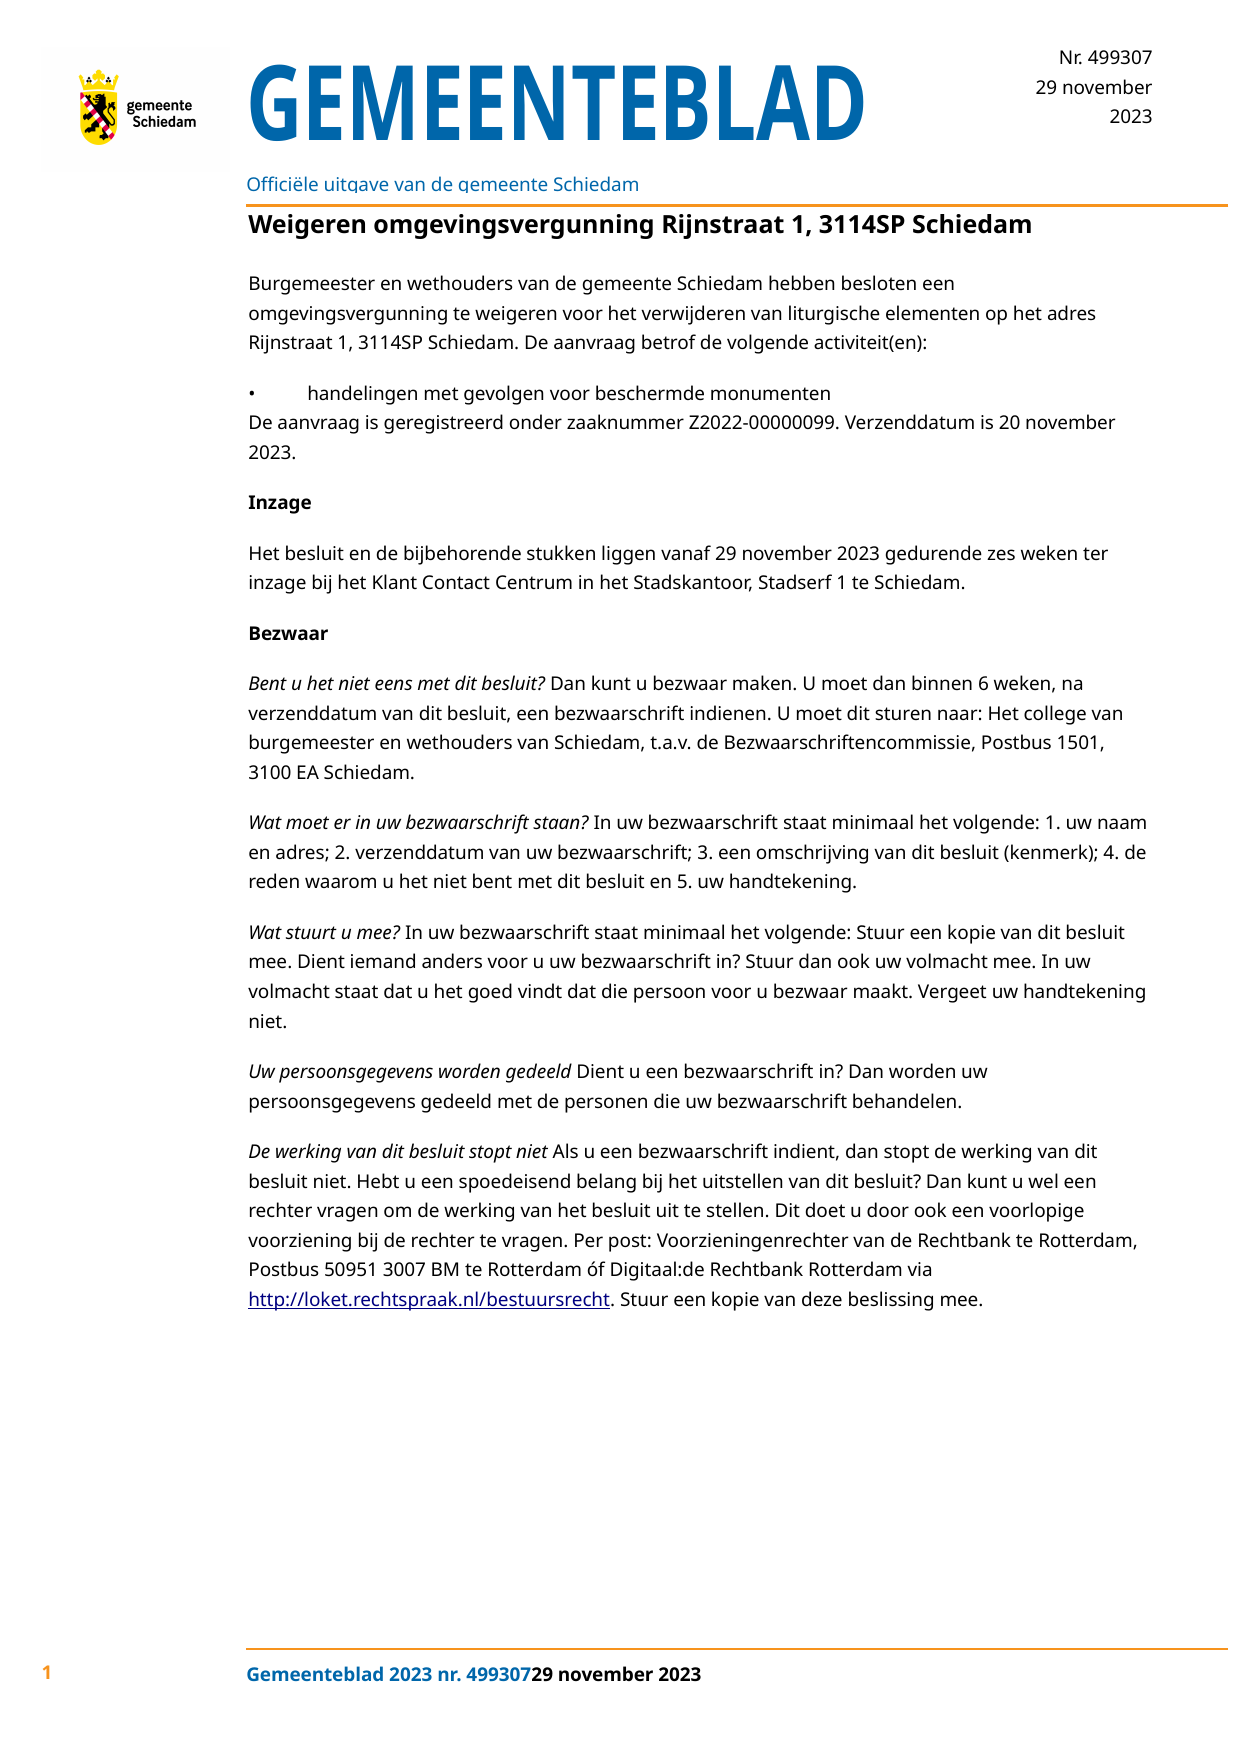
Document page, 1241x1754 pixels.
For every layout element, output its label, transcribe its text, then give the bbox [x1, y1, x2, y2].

text Bent u het niet eens met dit besluit? Dan kunt u bezwaar maken. U moet dan binnen 6 weken, na verzenddatum van dit besluit, een bezwaarschrift indienen. U moet dit sturen naar: Het college van burgemeester en wethouders van Schiedam, t.a.v. de Bezwaarschriftencommissie, Postbus 1501, 3100 EA Schiedam. [248, 670, 1152, 785]
text Bezwaar [248, 620, 1152, 646]
text Wat moet er in uw bezwaarschrift staan? In uw bezwaarschrift staat minimaal het volgende: 1. uw naam en adres; 2. verzenddatum van uw bezwaarschrift; 3. een omschrijving van dit besluit (kenmerk); 4. de reden waarom u het niet bent met dit besluit en 5. uw handtekening. [248, 809, 1152, 894]
picture [41, 47, 231, 172]
text De werking van dit besluit stopt niet Als u een bezwaarschrift indient, dan stopt de werking van dit besluit niet. Hebt u een spoedeisend belang bij het uitstellen van dit besluit? Dan kunt u wel een rechter vragen om de werking van het besluit uit te stellen. Dit doet u door ook een voorlopige voorziening bij de rechter te vragen. Per post: Voorzieningenrechter van de Rechtbank te Rotterdam, Postbus 50951 3007 BM te Rotterdam óf Digitaal:de Rechtbank Rotterdam via http://loket.rechtspraak.nl/bestuursrecht. Stuur een kopie van deze beslissing mee. [248, 1138, 1152, 1312]
list handelingen met gevolgen voor beschermde monumenten [248, 380, 1152, 406]
text Burgemeester en wethouders van de gemeente Schiedam hebben besloten een omgevingsvergunning te weigeren voor het verwijderen van liturgische elementen op het adres Rijnstraat 1, 3114SP Schiedam. De aanvraag betrof de volgende activiteit(en): [248, 270, 1152, 355]
text De aanvraag is geregistreerd onder zaaknummer Z2022-00000099. Verzenddatum is 20 november 2023. [248, 409, 1152, 465]
text Uw persoonsgegevens worden gedeeld Dient u een bezwaarschrift in? Dan worden uw persoonsgegevens gedeeld met de personen die uw bezwaarschrift behandelen. [248, 1058, 1152, 1113]
text Wat stuurt u mee? In uw bezwaarschrift staat minimaal het volgende: Stuur een kopie van dit besluit mee. Dient iemand anders voor u uw bezwaarschrift in? Stuur dan ook uw volmacht mee. In uw volmacht staat dat u het goed vindt dat die persoon voor u bezwaar maakt. Vergeet uw handtekening niet. [248, 919, 1152, 1033]
text Weigeren omgevingsvergunning Rijnstraat 1, 3114SP Schiedam [248, 207, 1152, 241]
text Het besluit en de bijbehorende stukken liggen vanaf 29 november 2023 gedurende zes weken ter inzage bij het Klant Contact Centrum in het Stadskantoor, Stadserf 1 te Schiedam. [248, 540, 1152, 595]
text Inzage [248, 489, 1152, 515]
